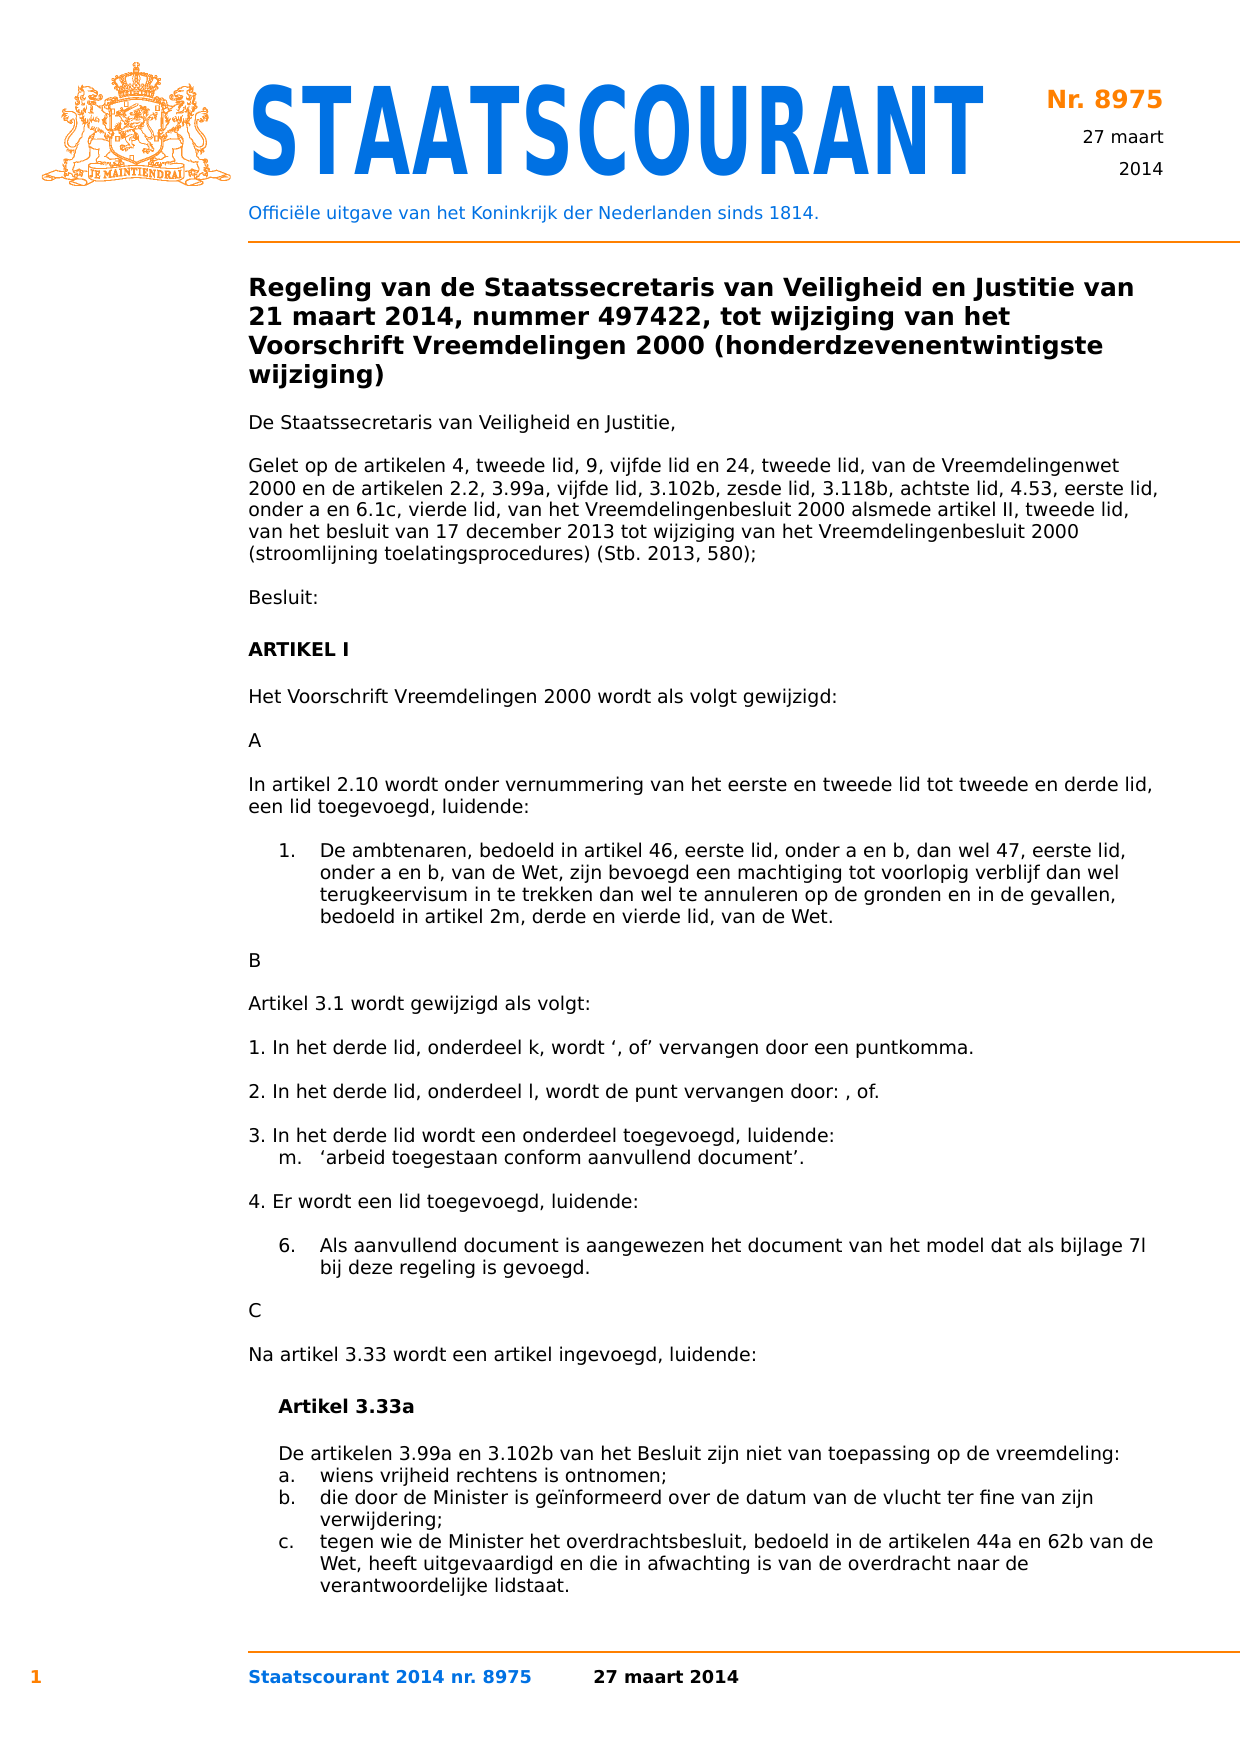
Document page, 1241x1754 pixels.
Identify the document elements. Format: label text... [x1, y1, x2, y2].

table_cell 2014 [998, 153, 1240, 203]
text 3. In het derde lid wordt een onderdeel toegevoegd, luidende: [248, 1125, 1163, 1147]
subtitle Artikel 3.33a [278, 1396, 1163, 1418]
text In artikel 2.10 wordt onder vernummering van het eerste en tweede lid tot tweede en derde lid, een lid toegevoegd, luidende: [248, 774, 1163, 818]
text Na artikel 3.33 wordt een artikel ingevoegd, luidende: [248, 1344, 1163, 1366]
text B [248, 949, 1163, 971]
table_header STAATSCOURANT [248, 62, 998, 203]
text Besluit: [248, 587, 1163, 609]
text De Staatssecretaris van Veiligheid en Justitie, [248, 412, 1163, 433]
text b. die door de Minister is geïnformeerd over de datum van de vlucht ter fine van zijn verwijdering; [278, 1487, 1163, 1531]
text 2. In het derde lid, onderdeel l, wordt de punt vervangen door: , of. [248, 1081, 1163, 1103]
text 4. Er wordt een lid toegevoegd, luidende: [248, 1191, 1163, 1213]
text 6. Als aanvullend document is aangewezen het document van het model dat als bijlage 7l bij deze regeling is gevoegd. [278, 1234, 1163, 1278]
text De artikelen 3.99a en 3.102b van het Besluit zijn niet van toepassing op de vreemdeling: [278, 1443, 1163, 1465]
picture [41, 62, 231, 186]
subtitle Regeling van de Staatssecretaris van Veiligheid en Justitie van 21 maart 2014, nummer 497422, tot wijziging van het Voorschrift Vreemdelingen 2000 (honderdzevenentwintigste wijziging) [248, 273, 1163, 390]
text 1. De ambtenaren, bedoeld in artikel 46, eerste lid, onder a en b, dan wel 47, eerste lid, onder a en b, van de Wet, zijn bevoegd een machtiging tot voorlopig verblijf dan wel terugkeervisum in te trekken dan wel te annuleren op de gronden en in de gevallen, bedoeld in artikel 2m, derde en vierde lid, van de Wet. [278, 840, 1163, 928]
text 1. In het derde lid, onderdeel k, wordt ‘, of’ vervangen door een puntkomma. [248, 1037, 1163, 1059]
table_cell Officiële uitgave van het Koninkrijk der Nederlanden sinds 1814. [248, 203, 1240, 241]
text m. ‘arbeid toegestaan conform aanvullend document’. [278, 1147, 1163, 1169]
text Gelet op de artikelen 4, tweede lid, 9, vijfde lid en 24, tweede lid, van de Vreemdelingenwet 2000 en de artikelen 2.2, 3.99a, vijfde lid, 3.102b, zesde lid, 3.118b, achtste lid, 4.53, eerste lid, onder a en 6.1c, vierde lid, van het Vreemdelingenbesluit 2000 alsmede artikel II, tweede lid, van het besluit van 17 december 2013 tot wijziging van het Vreemdelingenbesluit 2000 (stroomlijning toelatingsprocedures) (Stb. 2013, 580); [248, 455, 1163, 565]
text C [248, 1300, 1163, 1322]
text A [248, 730, 1163, 752]
subtitle ARTIKEL I [248, 639, 1163, 661]
text a. wiens vrijheid rechtens is ontnomen; [278, 1465, 1163, 1487]
text c. tegen wie de Minister het overdrachtsbesluit, bedoeld in de artikelen 44a en 62b van de Wet, heeft uitgevaardigd en die in afwachting is van de overdracht naar de verantwoordelijke lidstaat. [278, 1531, 1163, 1597]
table_cell 27 maart [998, 121, 1240, 153]
text Het Voorschrift Vreemdelingen 2000 wordt als volgt gewijzigd: [248, 686, 1163, 708]
table_header Nr. 8975 [998, 62, 1240, 121]
table_header [25, 62, 248, 241]
text Artikel 3.1 wordt gewijzigd als volgt: [248, 993, 1163, 1015]
